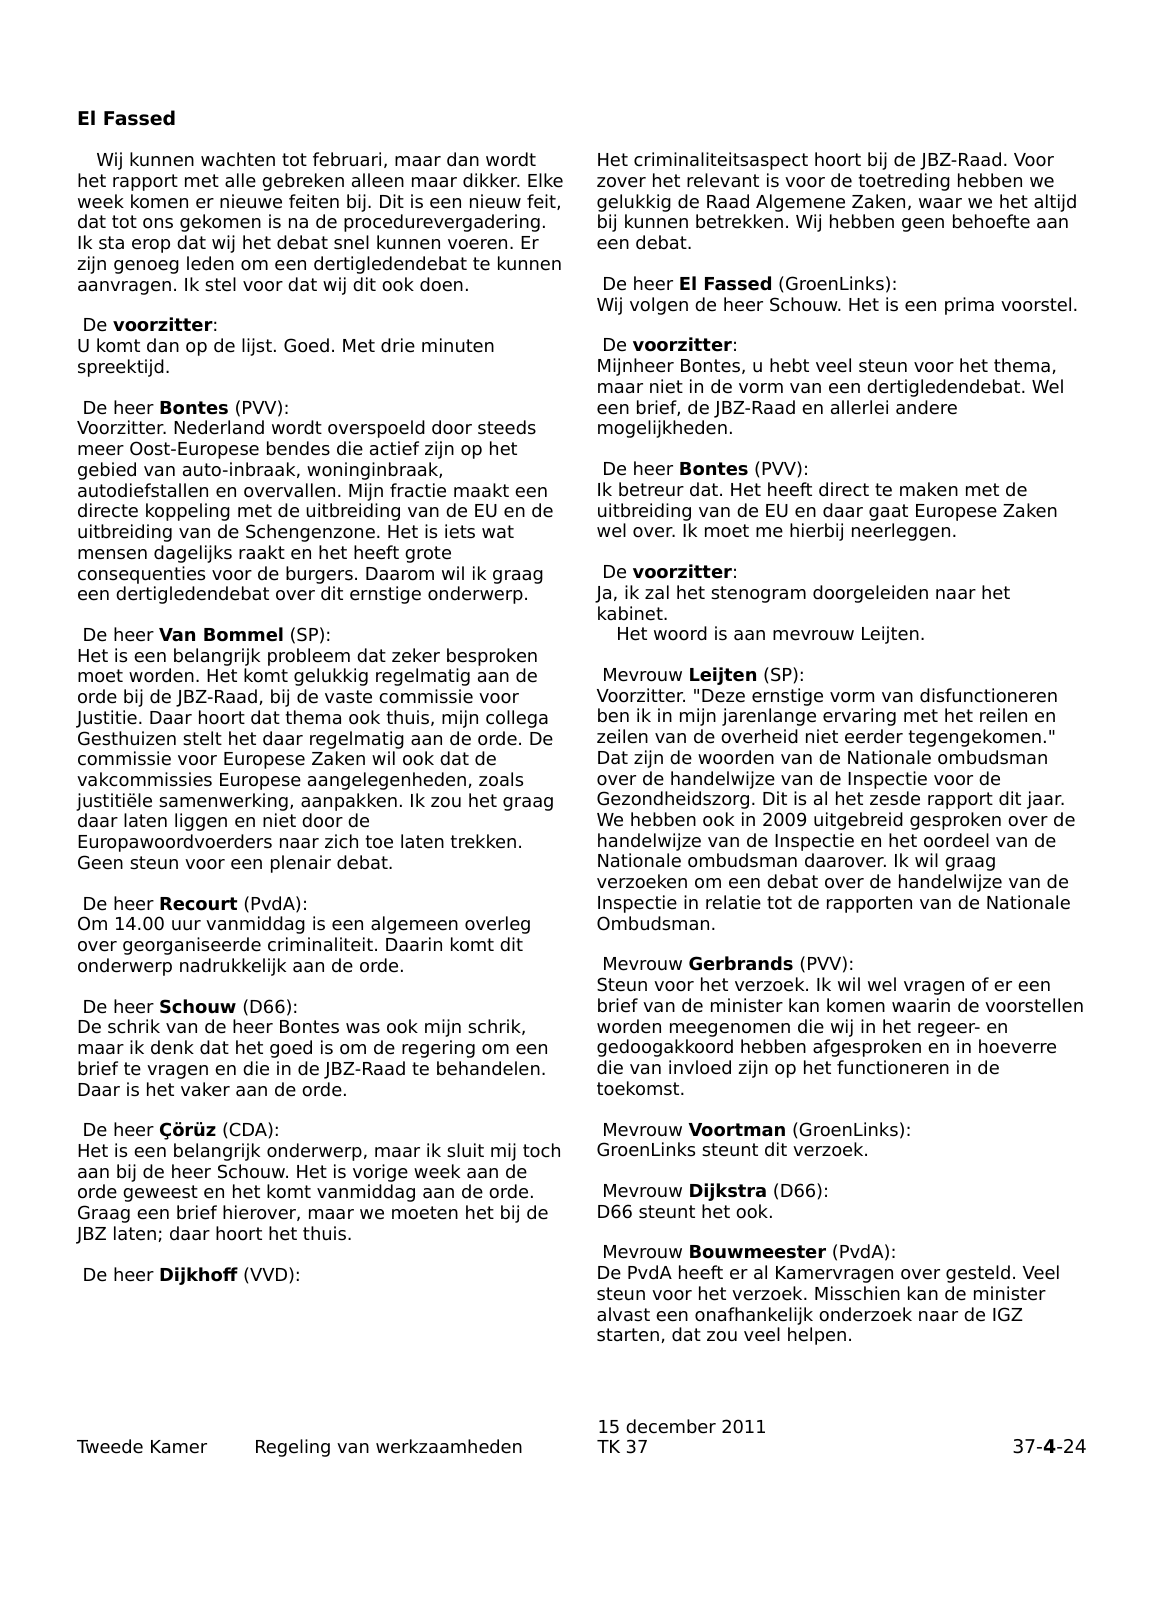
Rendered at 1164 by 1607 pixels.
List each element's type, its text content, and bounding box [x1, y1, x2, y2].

text De PvdA heeft er al Kamervragen over gesteld. Veel steun voor het verzoek. Misschien kan de minister alvast een onafhankelijk onderzoek naar de IGZ starten, dat zou veel helpen. [596, 1263, 1087, 1346]
text Wij volgen de heer Schouw. Het is een prima voorstel. [596, 294, 1087, 315]
text Mevrouw Bouwmeester (PvdA): [596, 1242, 1087, 1263]
text De heer Dijkhoff (VVD): [77, 1264, 567, 1285]
text De voorzitter: [77, 315, 567, 336]
text Voorzitter. Nederland wordt overspoeld door steeds meer Oost-Europese bendes die actief zijn op het gebied van auto-inbraak, woninginbraak, autodiefstallen en overvallen. Mijn fractie maakt een directe koppeling met de uitbreiding van de EU en de uitbreiding van de Schengenzone. Het is iets wat mensen dagelijks raakt en het heeft grote consequenties voor de burgers. Daarom wil ik graag een dertigledendebat over dit ernstige onderwerp. [77, 418, 567, 605]
text Mevrouw Voortman (GroenLinks): [596, 1119, 1087, 1140]
text D66 steunt het ook. [596, 1202, 1087, 1222]
text De voorzitter: [596, 335, 1087, 356]
text Ik betreur dat. Het heeft direct te maken met de uitbreiding van de EU en daar gaat Europese Zaken wel over. Ik moet me hierbij neerleggen. [596, 480, 1087, 542]
text U komt dan op de lijst. Goed. Met drie minuten spreektijd. [77, 336, 567, 377]
text Om 14.00 uur vanmiddag is een algemeen overleg over georganiseerde criminaliteit. Daarin komt dit onderwerp nadrukkelijk aan de orde. [77, 914, 567, 976]
text Het is een belangrijk probleem dat zeker besproken moet worden. Het komt gelukkig regelmatig aan de orde bij de JBZ-Raad, bij de vaste commissie voor Justitie. Daar hoort dat thema ook thuis, mijn collega Gesthuizen stelt het daar regelmatig aan de orde. De commissie voor Europese Zaken wil ook dat de vakcommissies Europese aangelegenheden, zoals justitiële samenwerking, aanpakken. Ik zou het graag daar laten liggen en niet door de Europawoordvoerders naar zich toe laten trekken. Geen steun voor een plenair debat. [77, 646, 567, 873]
text Mevrouw Gerbrands (PVV): [596, 954, 1087, 975]
text Het is een belangrijk onderwerp, maar ik sluit mij toch aan bij de heer Schouw. Het is vorige week aan de orde geweest en het komt vanmiddag aan de orde. Graag een brief hierover, maar we moeten het bij de JBZ laten; daar hoort het thuis. [77, 1141, 567, 1244]
text De heer Çörüz (CDA): [77, 1120, 567, 1141]
text De heer Bontes (PVV): [596, 459, 1087, 480]
text Voorzitter. "Deze ernstige vorm van disfunctioneren ben ik in mijn jarenlange ervaring met het reilen en zeilen van de overheid niet eerder tegengekomen." Dat zijn de woorden van de Nationale ombudsman over de handelwijze van de Inspectie voor de Gezondheidszorg. Dit is al het zesde rapport dit jaar. We hebben ook in 2009 uitgebreid gesproken over de handelwijze van de Inspectie en het oordeel van de Nationale ombudsman daarover. Ik wil graag verzoeken om een debat over de handelwijze van de Inspectie in relatie tot de rapporten van de Nationale Ombudsman. [596, 686, 1087, 934]
text De voorzitter: [596, 562, 1087, 583]
text Wij kunnen wachten tot februari, maar dan wordt het rapport met alle gebreken alleen maar dikker. Elke week komen er nieuwe feiten bij. Dit is een nieuw feit, dat tot ons gekomen is na de procedurevergadering. Ik sta erop dat wij het debat snel kunnen voeren. Er zijn genoeg leden om een dertigledendebat te kunnen aanvragen. Ik stel voor dat wij dit ook doen. [77, 150, 567, 295]
text De heer El Fassed (GroenLinks): [596, 274, 1087, 294]
text De heer Bontes (PVV): [77, 397, 567, 418]
text Mijnheer Bontes, u hebt veel steun voor het thema, maar niet in de vorm van een dertigledendebat. Wel een brief, de JBZ-Raad en allerlei andere mogelijkheden. [596, 356, 1087, 439]
text De heer Schouw (D66): [77, 996, 567, 1017]
text Mevrouw Leijten (SP): [596, 665, 1087, 686]
text De heer Van Bommel (SP): [77, 625, 567, 646]
text Steun voor het verzoek. Ik wil wel vragen of er een brief van de minister kan komen waarin de voorstellen worden meegenomen die wij in het regeer- en gedoogakkoord hebben afgesproken en in hoeverre die van invloed zijn op het functioneren in de toekomst. [596, 975, 1087, 1099]
text GroenLinks steunt dit verzoek. [596, 1140, 1087, 1161]
text Ja, ik zal het stenogram doorgeleiden naar het kabinet. [596, 583, 1087, 624]
text De heer Recourt (PvdA): [77, 893, 567, 914]
text Mevrouw Dijkstra (D66): [596, 1181, 1087, 1202]
text Het woord is aan mevrouw Leijten. [596, 624, 1087, 645]
text De schrik van de heer Bontes was ook mijn schrik, maar ik denk dat het goed is om de regering om een brief te vragen en die in de JBZ-Raad te behandelen. Daar is het vaker aan de orde. [77, 1017, 567, 1100]
text Het criminaliteitsaspect hoort bij de JBZ-Raad. Voor zover het relevant is voor de toetreding hebben we gelukkig de Raad Algemene Zaken, waar we het altijd bij kunnen betrekken. Wij hebben geen behoefte aan een debat. [596, 150, 1087, 254]
